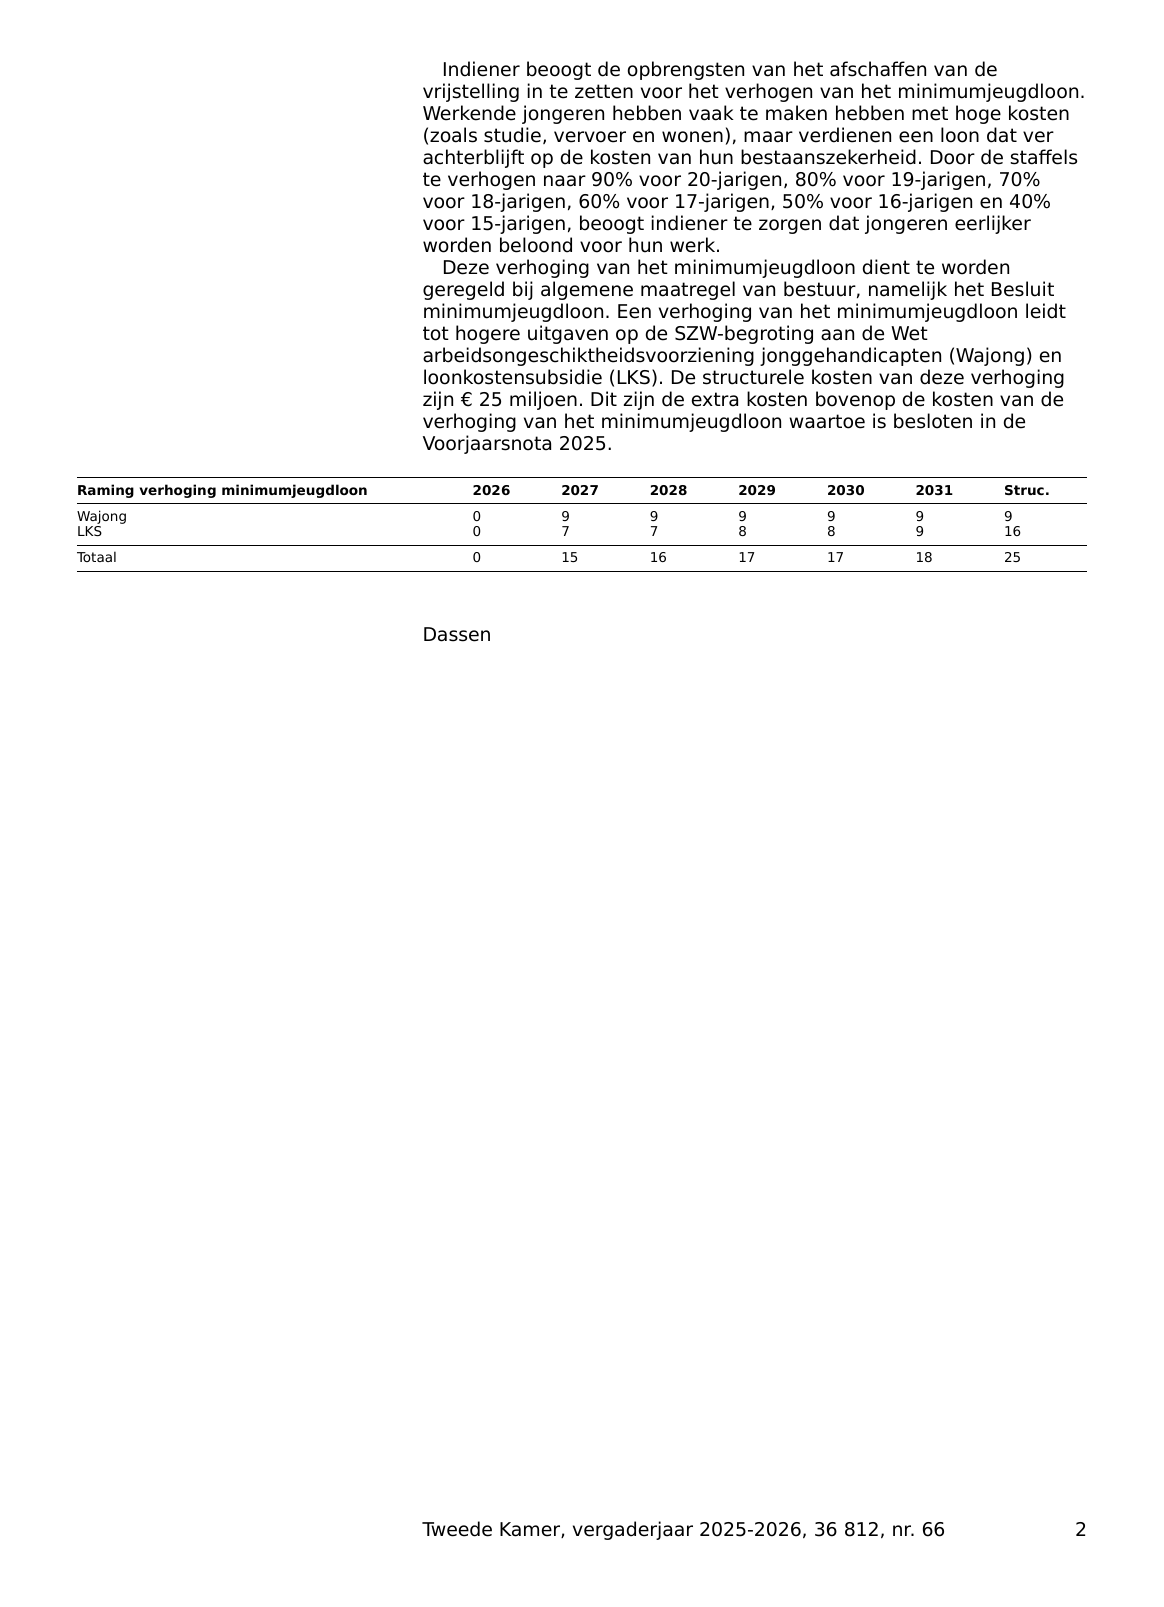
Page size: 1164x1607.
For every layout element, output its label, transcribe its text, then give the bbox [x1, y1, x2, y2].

table_header Raming verhoging minimumjeugdloon [77, 478, 466, 503]
table_cell 9 [821, 504, 909, 524]
table_cell 25 [998, 546, 1087, 571]
text Deze verhoging van het minimumjeugdloon dient te worden geregeld bij algemene maatregel van bestuur, namelijk het Besluit minimumjeugdloon. Een verhoging van het minimumjeugdloon leidt tot hogere uitgaven op de SZW-begroting aan de Wet arbeidsongeschiktheidsvoorziening jonggehandicapten (Wajong) en loonkostensubsidie (LKS). De structurele kosten van deze verhoging zijn € 25 miljoen. Dit zijn de extra kosten bovenop de kosten van de verhoging van het minimumjeugdloon waartoe is besloten in de Voorjaarsnota 2025. [422, 257, 1087, 455]
table_cell 9 [555, 504, 644, 524]
table_cell 9 [909, 524, 998, 544]
table_cell 0 [466, 546, 555, 571]
table_cell 7 [644, 524, 732, 544]
table_cell 9 [998, 504, 1087, 524]
table_header 2026 [466, 478, 555, 503]
table_header 2031 [909, 478, 998, 503]
table_header Struc. [998, 478, 1087, 503]
table_cell LKS [77, 524, 466, 544]
text Indiener beoogt de opbrengsten van het afschaffen van de vrijstelling in te zetten voor het verhogen van het minimumjeugdloon. Werkende jongeren hebben vaak te maken hebben met hoge kosten (zoals studie, vervoer en wonen), maar verdienen een loon dat ver achterblijft op de kosten van hun bestaanszekerheid. Door de staffels te verhogen naar 90% voor 20-jarigen, 80% voor 19-jarigen, 70% voor 18-jarigen, 60% voor 17-jarigen, 50% voor 16-jarigen en 40% voor 15-jarigen, beoogt indiener te zorgen dat jongeren eerlijker worden beloond voor hun werk. [422, 59, 1087, 257]
table_header 2028 [644, 478, 732, 503]
table_cell 16 [998, 524, 1087, 544]
table_cell 9 [644, 504, 732, 524]
table_cell 15 [555, 546, 644, 571]
table_cell 0 [466, 504, 555, 524]
table_cell 17 [732, 546, 821, 571]
table_cell 9 [909, 504, 998, 524]
table_header 2027 [555, 478, 644, 503]
table_header 2029 [732, 478, 821, 503]
table_cell 17 [821, 546, 909, 571]
text Dassen [422, 602, 1087, 646]
table_cell 16 [644, 546, 732, 571]
table_cell 0 [466, 524, 555, 544]
table_cell 8 [732, 524, 821, 544]
table_header 2030 [821, 478, 909, 503]
table_cell 7 [555, 524, 644, 544]
table_cell 18 [909, 546, 998, 571]
table_cell 8 [821, 524, 909, 544]
table_cell Wajong [77, 504, 466, 524]
table_cell 9 [732, 504, 821, 524]
table_cell Totaal [77, 546, 466, 571]
